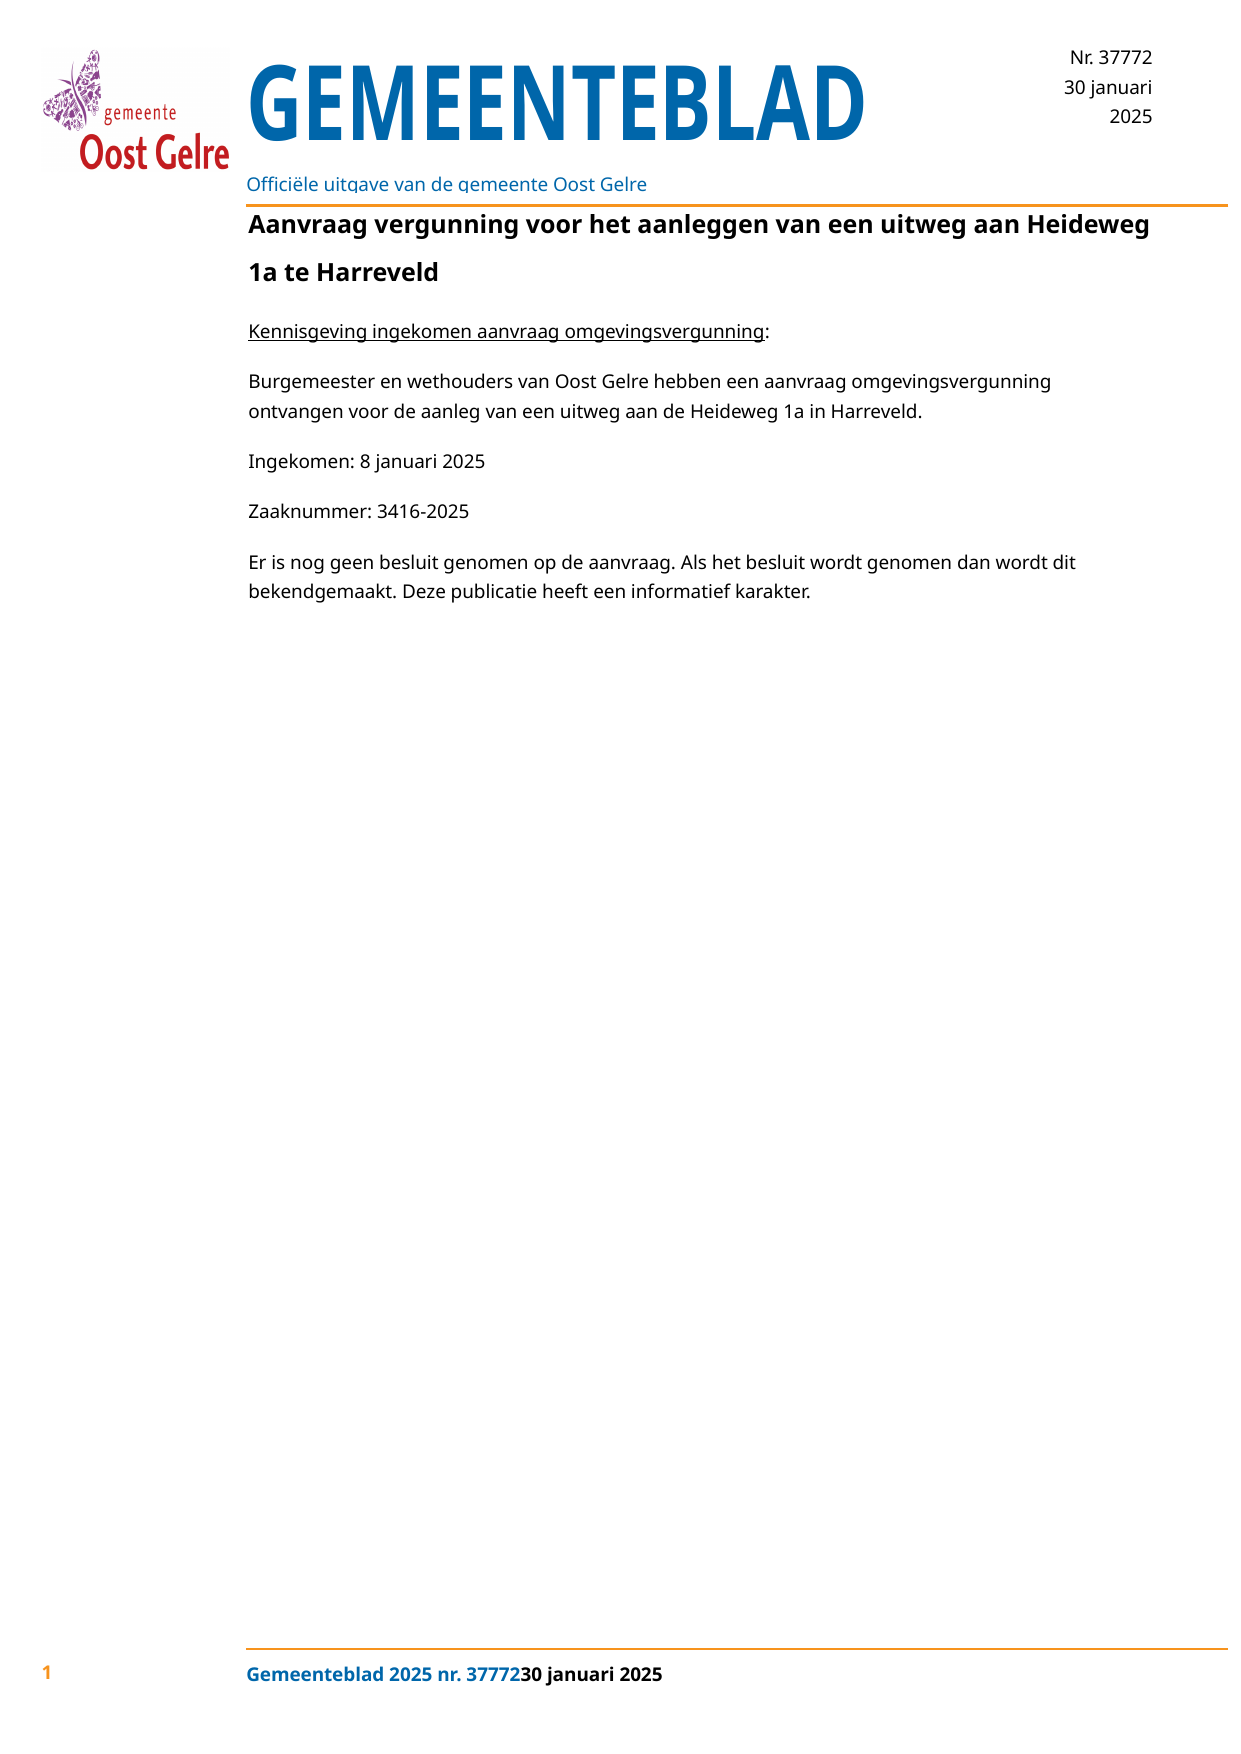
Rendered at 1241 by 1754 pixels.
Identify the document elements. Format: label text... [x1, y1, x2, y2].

text Er is nog geen besluit genomen op de aanvraag. Als het besluit wordt genomen dan wordt dit bekendgemaakt. Deze publicatie heeft een informatief karakter. [248, 549, 1152, 604]
text Ingekomen: 8 januari 2025 [248, 448, 1152, 474]
text Zaaknummer: 3416-2025 [248, 499, 1152, 524]
text Aanvraag vergunning voor het aanleggen van een uitweg aan Heideweg 1a te Harreveld [248, 207, 1152, 288]
text Kennisgeving ingekomen aanvraag omgevingsvergunning: [248, 318, 1152, 344]
picture [41, 47, 231, 172]
text Burgemeester en wethouders van Oost Gelre hebben een aanvraag omgevingsvergunning ontvangen voor de aanleg van een uitweg aan de Heideweg 1a in Harreveld. [248, 368, 1152, 424]
